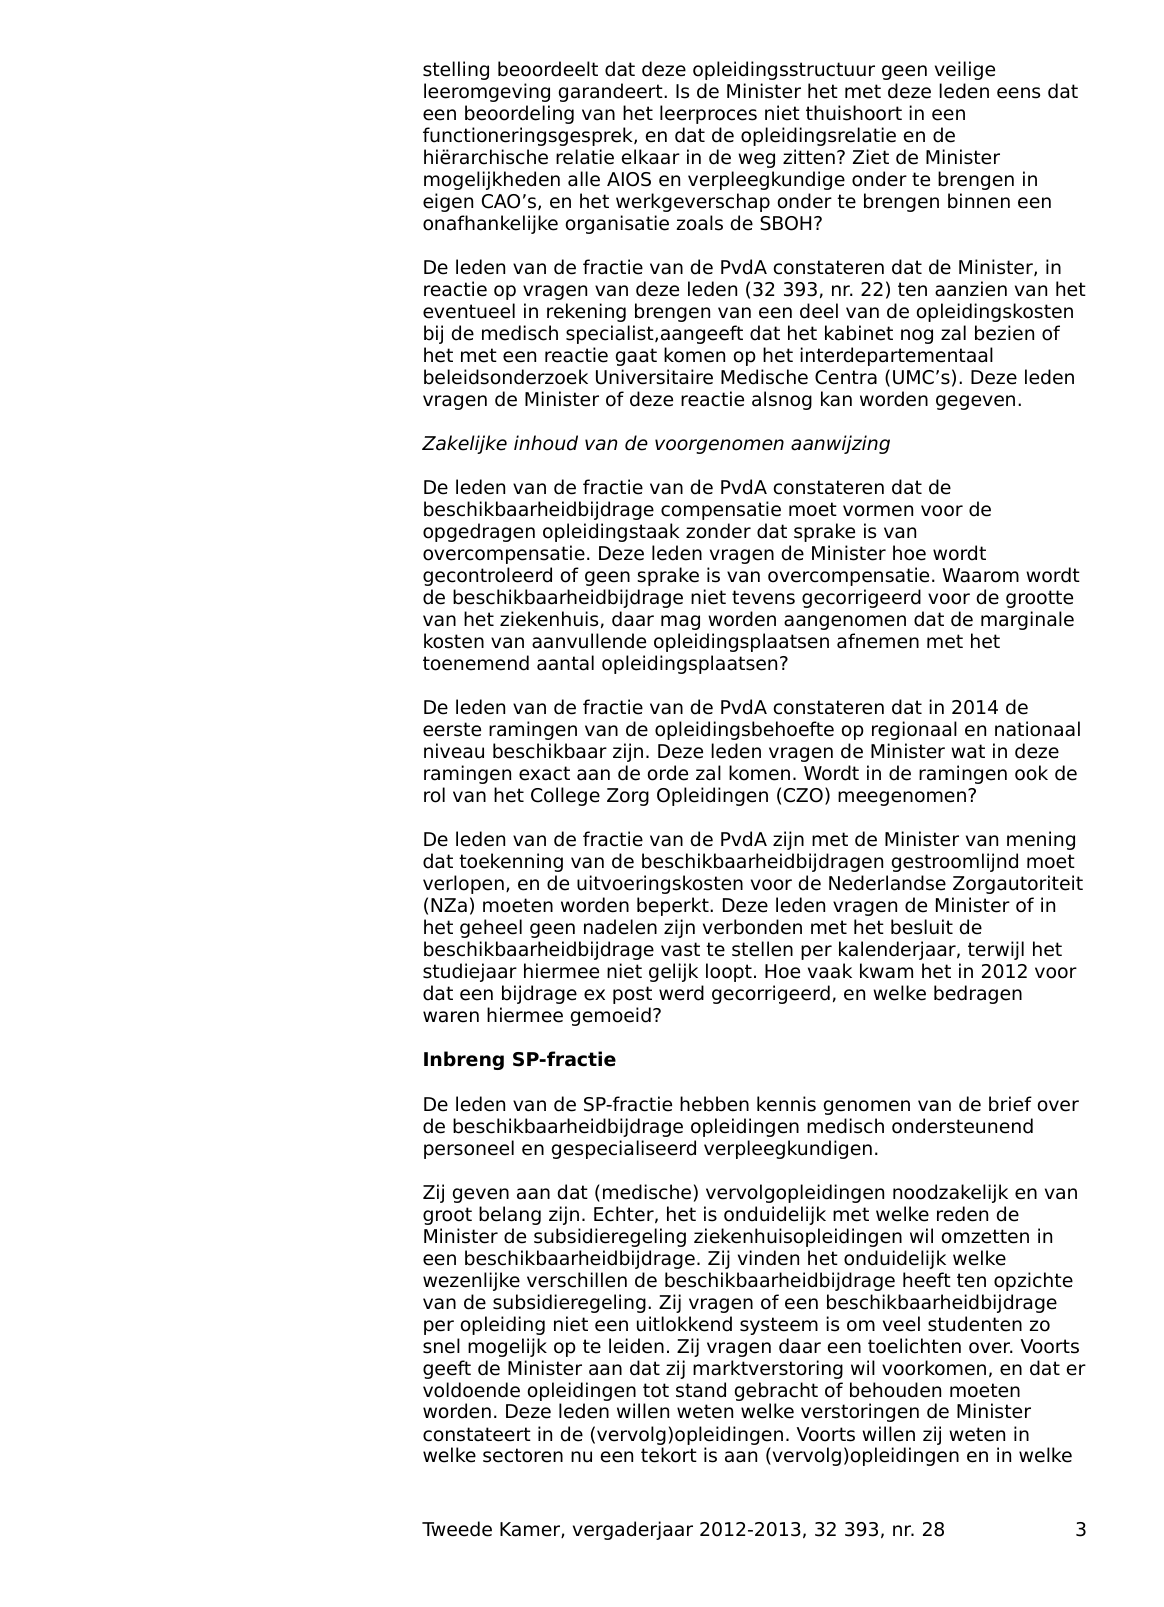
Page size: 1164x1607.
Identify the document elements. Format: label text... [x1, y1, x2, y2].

subtitle Zakelijke inhoud van de voorgenomen aanwijzing [422, 433, 1087, 455]
text stelling beoordeelt dat deze opleidingsstructuur geen veilige leeromgeving garandeert. Is de Minister het met deze leden eens dat een beoordeling van het leerproces niet thuishoort in een functioneringsgesprek, en dat de opleidingsrelatie en de hiërarchische relatie elkaar in de weg zitten? Ziet de Minister mogelijkheden alle AIOS en verpleegkundige onder te brengen in eigen CAO’s, en het werkgeverschap onder te brengen binnen een onafhankelijke organisatie zoals de SBOH? [422, 59, 1087, 235]
text De leden van de fractie van de PvdA constateren dat de beschikbaarheidbijdrage compensatie moet vormen voor de opgedragen opleidingstaak zonder dat sprake is van overcompensatie. Deze leden vragen de Minister hoe wordt gecontroleerd of geen sprake is van overcompensatie. Waarom wordt de beschikbaarheidbijdrage niet tevens gecorrigeerd voor de grootte van het ziekenhuis, daar mag worden aangenomen dat de marginale kosten van aanvullende opleidingsplaatsen afnemen met het toenemend aantal opleidingsplaatsen? [422, 477, 1087, 675]
text Zij geven aan dat (medische) vervolgopleidingen noodzakelijk en van groot belang zijn. Echter, het is onduidelijk met welke reden de Minister de subsidieregeling ziekenhuisopleidingen wil omzetten in een beschikbaarheidbijdrage. Zij vinden het onduidelijk welke wezenlijke verschillen de beschikbaarheidbijdrage heeft ten opzichte van de subsidieregeling. Zij vragen of een beschikbaarheidbijdrage per opleiding niet een uitlokkend systeem is om veel studenten zo snel mogelijk op te leiden. Zij vragen daar een toelichten over. Voorts geeft de Minister aan dat zij marktverstoring wil voorkomen, en dat er voldoende opleidingen tot stand gebracht of behouden moeten worden. Deze leden willen weten welke verstoringen de Minister constateert in de (vervolg)opleidingen. Voorts willen zij weten in welke sectoren nu een tekort is aan (vervolg)opleidingen en in welke [422, 1182, 1087, 1467]
text De leden van de fractie van de PvdA constateren dat in 2014 de eerste ramingen van de opleidingsbehoefte op regionaal en nationaal niveau beschikbaar zijn. Deze leden vragen de Minister wat in deze ramingen exact aan de orde zal komen. Wordt in de ramingen ook de rol van het College Zorg Opleidingen (CZO) meegenomen? [422, 697, 1087, 807]
subtitle Inbreng SP-fractie [422, 1049, 1087, 1071]
text De leden van de fractie van de PvdA constateren dat de Minister, in reactie op vragen van deze leden (32 393, nr. 22) ten aanzien van het eventueel in rekening brengen van een deel van de opleidingskosten bij de medisch specialist,aangeeft dat het kabinet nog zal bezien of het met een reactie gaat komen op het interdepartementaal beleidsonderzoek Universitaire Medische Centra (UMC’s). Deze leden vragen de Minister of deze reactie alsnog kan worden gegeven. [422, 257, 1087, 411]
text De leden van de fractie van de PvdA zijn met de Minister van mening dat toekenning van de beschikbaarheidbijdragen gestroomlijnd moet verlopen, en de uitvoeringskosten voor de Nederlandse Zorgautoriteit (NZa) moeten worden beperkt. Deze leden vragen de Minister of in het geheel geen nadelen zijn verbonden met het besluit de beschikbaarheidbijdrage vast te stellen per kalenderjaar, terwijl het studiejaar hiermee niet gelijk loopt. Hoe vaak kwam het in 2012 voor dat een bijdrage ex post werd gecorrigeerd, en welke bedragen waren hiermee gemoeid? [422, 829, 1087, 1027]
text De leden van de SP-fractie hebben kennis genomen van de brief over de beschikbaarheidbijdrage opleidingen medisch ondersteunend personeel en gespecialiseerd verpleegkundigen. [422, 1093, 1087, 1159]
